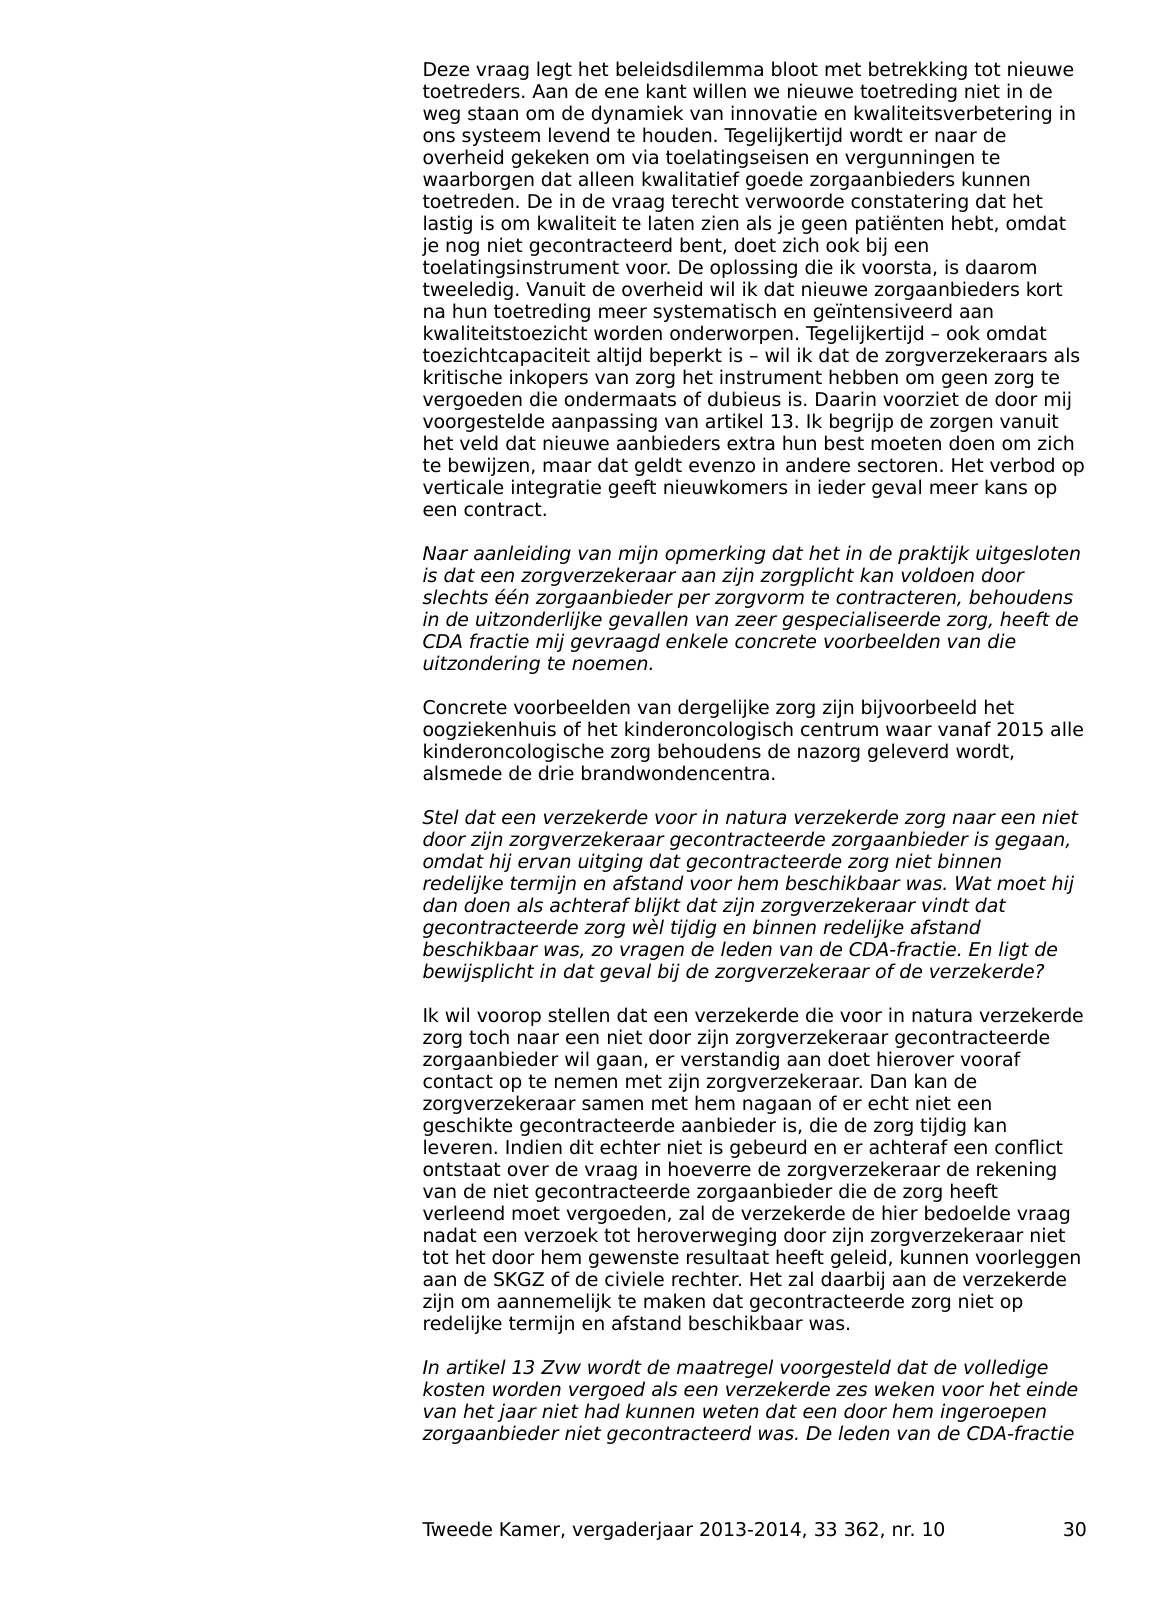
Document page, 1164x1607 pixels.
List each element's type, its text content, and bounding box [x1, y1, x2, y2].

text Deze vraag legt het beleidsdilemma bloot met betrekking tot nieuwe toetreders. Aan de ene kant willen we nieuwe toetreding niet in de weg staan om de dynamiek van innovatie en kwaliteitsverbetering in ons systeem levend te houden. Tegelijkertijd wordt er naar de overheid gekeken om via toelatingseisen en vergunningen te waarborgen dat alleen kwalitatief goede zorgaanbieders kunnen toetreden. De in de vraag terecht verwoorde constatering dat het lastig is om kwaliteit te laten zien als je geen patiënten hebt, omdat je nog niet gecontracteerd bent, doet zich ook bij een toelatingsinstrument voor. De oplossing die ik voorsta, is daarom tweeledig. Vanuit de overheid wil ik dat nieuwe zorgaanbieders kort na hun toetreding meer systematisch en geïntensiveerd aan kwaliteitstoezicht worden onderworpen. Tegelijkertijd – ook omdat toezichtcapaciteit altijd beperkt is – wil ik dat de zorgverzekeraars als kritische inkopers van zorg het instrument hebben om geen zorg te vergoeden die ondermaats of dubieus is. Daarin voorziet de door mij voorgestelde aanpassing van artikel 13. Ik begrijp de zorgen vanuit het veld dat nieuwe aanbieders extra hun best moeten doen om zich te bewijzen, maar dat geldt evenzo in andere sectoren. Het verbod op verticale integratie geeft nieuwkomers in ieder geval meer kans op een contract. [422, 59, 1087, 521]
text In artikel 13 Zvw wordt de maatregel voorgesteld dat de volledige kosten worden vergoed als een verzekerde zes weken voor het einde van het jaar niet had kunnen weten dat een door hem ingeroepen zorgaanbieder niet gecontracteerd was. De leden van de CDA-fractie [422, 1357, 1087, 1445]
text Stel dat een verzekerde voor in natura verzekerde zorg naar een niet door zijn zorgverzekeraar gecontracteerde zorgaanbieder is gegaan, omdat hij ervan uitging dat gecontracteerde zorg niet binnen redelijke termijn en afstand voor hem beschikbaar was. Wat moet hij dan doen als achteraf blijkt dat zijn zorgverzekeraar vindt dat gecontracteerde zorg wèl tijdig en binnen redelijke afstand beschikbaar was, zo vragen de leden van de CDA-fractie. En ligt de bewijsplicht in dat geval bij de zorgverzekeraar of de verzekerde? [422, 807, 1087, 983]
text Ik wil voorop stellen dat een verzekerde die voor in natura verzekerde zorg toch naar een niet door zijn zorgverzekeraar gecontracteerde zorgaanbieder wil gaan, er verstandig aan doet hierover vooraf contact op te nemen met zijn zorgverzekeraar. Dan kan de zorgverzekeraar samen met hem nagaan of er echt niet een geschikte gecontracteerde aanbieder is, die de zorg tijdig kan leveren. Indien dit echter niet is gebeurd en er achteraf een conflict ontstaat over de vraag in hoeverre de zorgverzekeraar de rekening van de niet gecontracteerde zorgaanbieder die de zorg heeft verleend moet vergoeden, zal de verzekerde de hier bedoelde vraag nadat een verzoek tot heroverweging door zijn zorgverzekeraar niet tot het door hem gewenste resultaat heeft geleid, kunnen voorleggen aan de SKGZ of de civiele rechter. Het zal daarbij aan de verzekerde zijn om aannemelijk te maken dat gecontracteerde zorg niet op redelijke termijn en afstand beschikbaar was. [422, 1005, 1087, 1335]
text Concrete voorbeelden van dergelijke zorg zijn bijvoorbeeld het oogziekenhuis of het kinderoncologisch centrum waar vanaf 2015 alle kinderoncologische zorg behoudens de nazorg geleverd wordt, alsmede de drie brandwondencentra. [422, 697, 1087, 785]
text Naar aanleiding van mijn opmerking dat het in de praktijk uitgesloten is dat een zorgverzekeraar aan zijn zorgplicht kan voldoen door slechts één zorgaanbieder per zorgvorm te contracteren, behoudens in de uitzonderlijke gevallen van zeer gespecialiseerde zorg, heeft de CDA fractie mij gevraagd enkele concrete voorbeelden van die uitzondering te noemen. [422, 543, 1087, 675]
